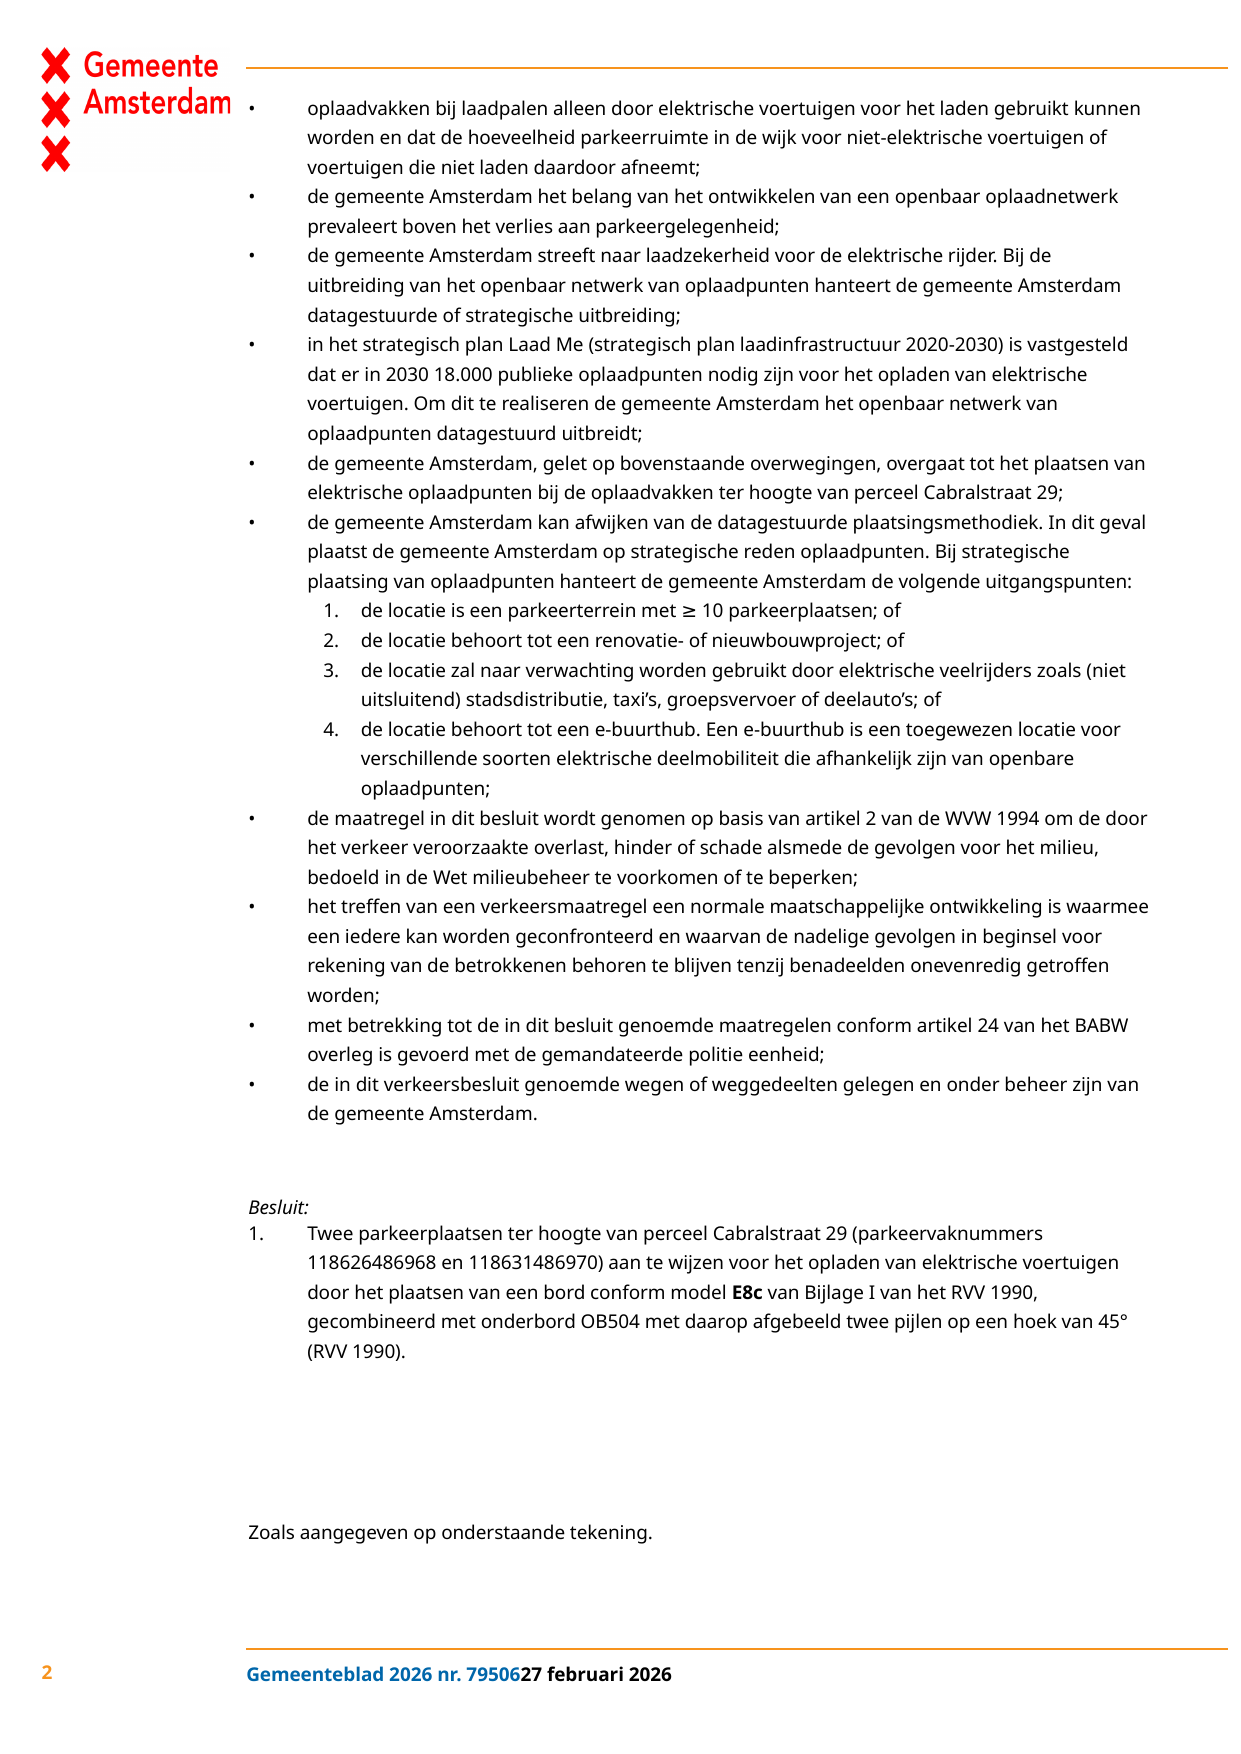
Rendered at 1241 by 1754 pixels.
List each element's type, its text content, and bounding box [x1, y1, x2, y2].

list de gemeente Amsterdam het belang van het ontwikkelen van een openbaar oplaadnetwerk prevaleert boven het verlies aan parkeergelegenheid; [248, 183, 1152, 239]
list de locatie zal naar verwachting worden gebruikt door elektrische veelrijders zoals (niet uitsluitend) stadsdistributie, taxi’s, groepsvervoer of deelauto’s; of [323, 657, 1152, 712]
list oplaadvakken bij laadpalen alleen door elektrische voertuigen voor het laden gebruikt kunnen worden en dat de hoeveelheid parkeerruimte in de wijk voor niet-elektrische voertuigen of voertuigen die niet laden daardoor afneemt; [248, 95, 1152, 180]
list de gemeente Amsterdam kan afwijken van de datagestuurde plaatsingsmethodiek. In dit geval plaatst de gemeente Amsterdam op strategische reden oplaadpunten. Bij strategische plaatsing van oplaadpunten hanteert de gemeente Amsterdam de volgende uitgangspunten: [248, 509, 1152, 594]
list de locatie behoort tot een e-buurthub. Een e-buurthub is een toegewezen locatie voor verschillende soorten elektrische deelmobiliteit die afhankelijk zijn van openbare oplaadpunten; [323, 716, 1152, 801]
list de maatregel in dit besluit wordt genomen op basis van artikel 2 van de WVW 1994 om de door het verkeer veroorzaakte overlast, hinder of schade alsmede de gevolgen voor het milieu, bedoeld in de Wet milieubeheer te voorkomen of te beperken; [248, 805, 1152, 890]
list met betrekking tot de in dit besluit genoemde maatregelen conform artikel 24 van het BABW overleg is gevoerd met de gemandateerde politie eenheid; [248, 1012, 1152, 1067]
text Besluit: [248, 1194, 1152, 1220]
list de gemeente Amsterdam streeft naar laadzekerheid voor de elektrische rijder. Bij de uitbreiding van het openbaar netwerk van oplaadpunten hanteert de gemeente Amsterdam datagestuurde of strategische uitbreiding; [248, 243, 1152, 328]
list het treffen van een verkeersmaatregel een normale maatschappelijke ontwikkeling is waarmee een iedere kan worden geconfronteerd en waarvan de nadelige gevolgen in beginsel voor rekening van de betrokkenen behoren te blijven tenzij benadeelden onevenredig getroffen worden; [248, 893, 1152, 1008]
text Zoals aangegeven op onderstaande tekening. [248, 1519, 1152, 1545]
list in het strategisch plan Laad Me (strategisch plan laadinfrastructuur 2020-2030) is vastgesteld dat er in 2030 18.000 publieke oplaadpunten nodig zijn voor het opladen van elektrische voertuigen. Om dit te realiseren de gemeente Amsterdam het openbaar netwerk van oplaadpunten datagestuurd uitbreidt; [248, 331, 1152, 446]
picture [41, 47, 231, 172]
list de locatie is een parkeerterrein met ≥ 10 parkeerplaatsen; of [323, 598, 1152, 623]
list Twee parkeerplaatsen ter hoogte van perceel Cabralstraat 29 (parkeervaknummers 118626486968 en 118631486970) aan te wijzen voor het opladen van elektrische voertuigen door het plaatsen van een bord conform model E8c van Bijlage I van het RVV 1990, gecombineerd met onderbord OB504 met daarop afgebeeld twee pijlen op een hoek van 45° (RVV 1990). [248, 1220, 1152, 1364]
list de gemeente Amsterdam, gelet op bovenstaande overwegingen, overgaat tot het plaatsen van elektrische oplaadpunten bij de oplaadvakken ter hoogte van perceel Cabralstraat 29; [248, 450, 1152, 505]
list de in dit verkeersbesluit genoemde wegen of weggedeelten gelegen en onder beheer zijn van de gemeente Amsterdam. [248, 1071, 1152, 1126]
list de locatie behoort tot een renovatie- of nieuwbouwproject; of [323, 627, 1152, 653]
